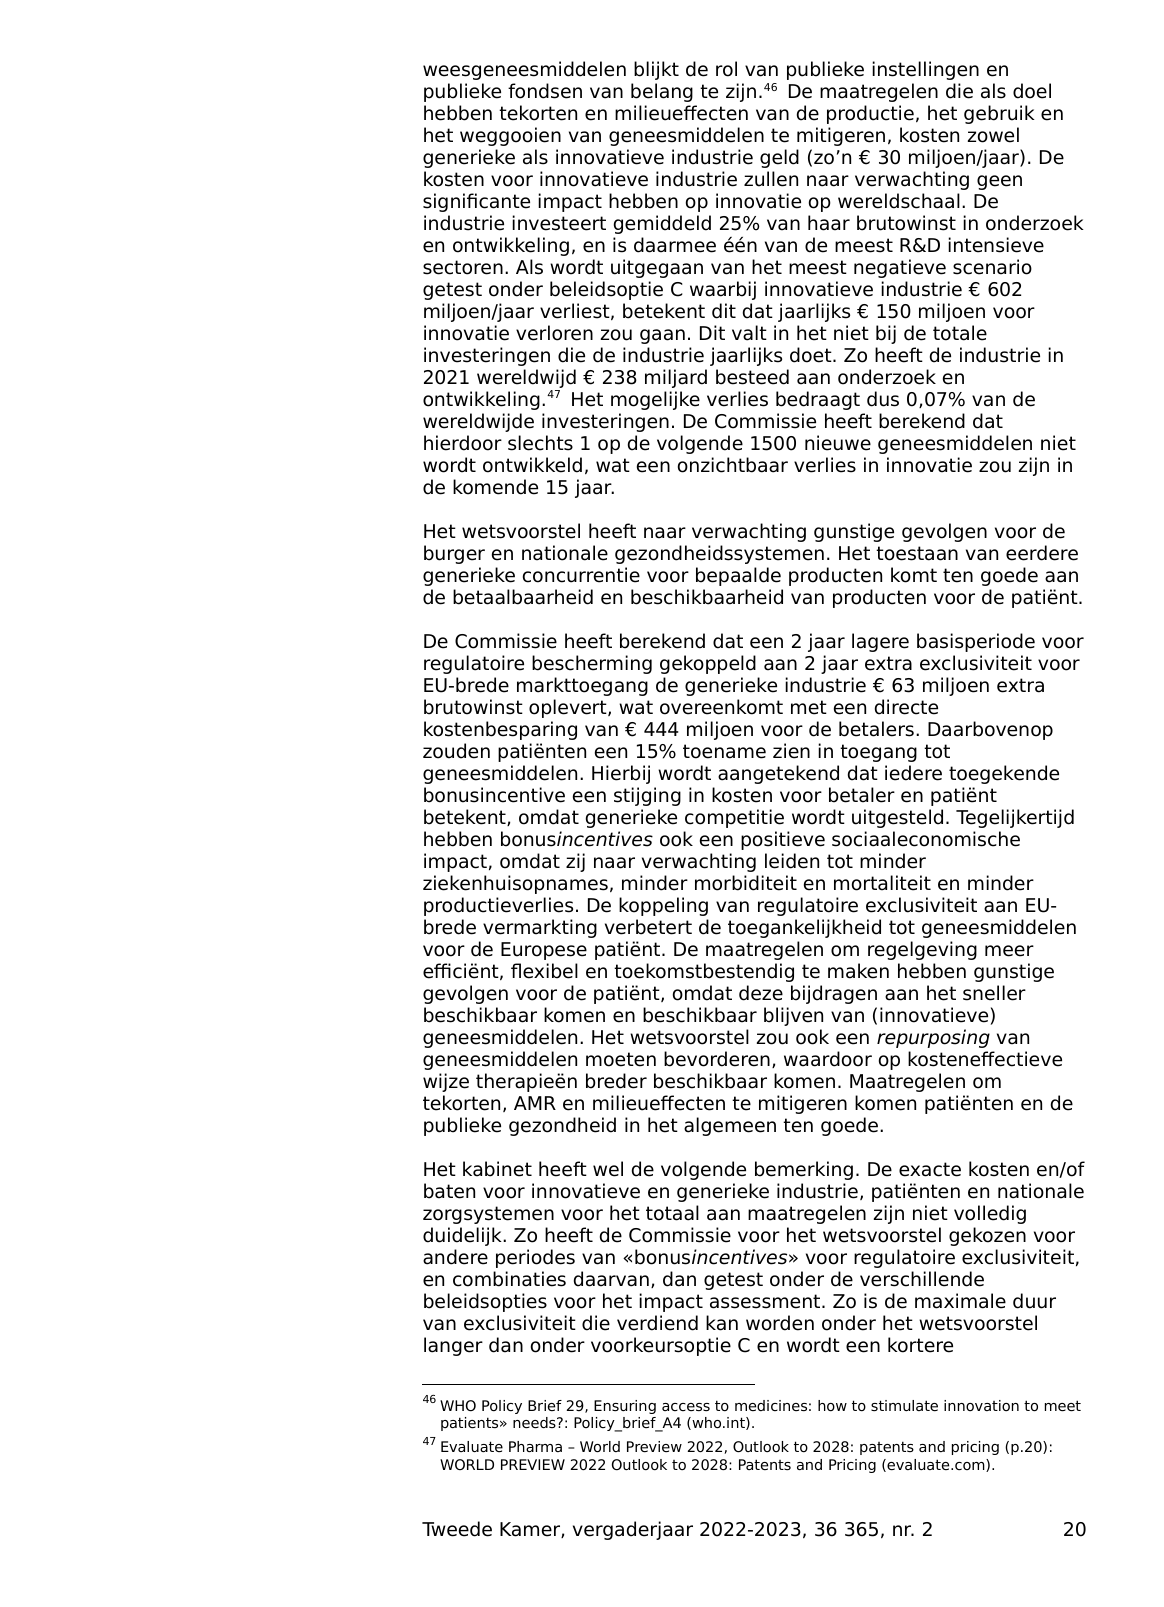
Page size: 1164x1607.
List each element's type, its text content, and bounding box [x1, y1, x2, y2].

text De Commissie heeft berekend dat een 2 jaar lagere basisperiode voor regulatoire bescherming gekoppeld aan 2 jaar extra exclusiviteit voor EU-brede markttoegang de generieke industrie € 63 miljoen extra brutowinst oplevert, wat overeenkomt met een directe kostenbesparing van € 444 miljoen voor de betalers. Daarbovenop zouden patiënten een 15% toename zien in toegang tot geneesmiddelen. Hierbij wordt aangetekend dat iedere toegekende bonusincentive een stijging in kosten voor betaler en patiënt betekent, omdat generieke competitie wordt uitgesteld. Tegelijkertijd hebben bonusincentives ook een positieve sociaaleconomische impact, omdat zij naar verwachting leiden tot minder ziekenhuisopnames, minder morbiditeit en mortaliteit en minder productieverlies. De koppeling van regulatoire exclusiviteit aan EU-brede vermarkting verbetert de toegankelijkheid tot geneesmiddelen voor de Europese patiënt. De maatregelen om regelgeving meer efficiënt, flexibel en toekomstbestendig te maken hebben gunstige gevolgen voor de patiënt, omdat deze bijdragen aan het sneller beschikbaar komen en beschikbaar blijven van (innovatieve) geneesmiddelen. Het wetsvoorstel zou ook een repurposing van geneesmiddelen moeten bevorderen, waardoor op kosteneffectieve wijze therapieën breder beschikbaar komen. Maatregelen om tekorten, AMR en milieueffecten te mitigeren komen patiënten en de publieke gezondheid in het algemeen ten goede. [422, 631, 1087, 1136]
text Het kabinet heeft wel de volgende bemerking. De exacte kosten en/of baten voor innovatieve en generieke industrie, patiënten en nationale zorgsystemen voor het totaal aan maatregelen zijn niet volledig duidelijk. Zo heeft de Commissie voor het wetsvoorstel gekozen voor andere periodes van «bonusincentives» voor regulatoire exclusiviteit, en combinaties daarvan, dan getest onder de verschillende beleidsopties voor het impact assessment. Zo is de maximale duur van exclusiviteit die verdiend kan worden onder het wetsvoorstel langer dan onder voorkeursoptie C en wordt een kortere [422, 1159, 1087, 1356]
text Het wetsvoorstel heeft naar verwachting gunstige gevolgen voor de burger en nationale gezondheidssystemen. Het toestaan van eerdere generieke concurrentie voor bepaalde producten komt ten goede aan de betaalbaarheid en beschikbaarheid van producten voor de patiënt. [422, 521, 1087, 609]
text weesgeneesmiddelen blijkt de rol van publieke instellingen en publieke fondsen van belang te zijn. De maatregelen die als doel hebben tekorten en milieueffecten van de productie, het gebruik en het weggooien van geneesmiddelen te mitigeren, kosten zowel generieke als innovatieve industrie geld (zo’n € 30 miljoen/jaar). De kosten voor innovatieve industrie zullen naar verwachting geen significante impact hebben op innovatie op wereldschaal. De industrie investeert gemiddeld 25% van haar brutowinst in onderzoek en ontwikkeling, en is daarmee één van de meest R&D intensieve sectoren. Als wordt uitgegaan van het meest negatieve scenario getest onder beleidsoptie C waarbij innovatieve industrie € 602 miljoen/jaar verliest, betekent dit dat jaarlijks € 150 miljoen voor innovatie verloren zou gaan. Dit valt in het niet bij de totale investeringen die de industrie jaarlijks doet. Zo heeft de industrie in 2021 wereldwijd € 238 miljard besteed aan onderzoek en ontwikkeling. Het mogelijke verlies bedraagt dus 0,07% van de wereldwijde investeringen. De Commissie heeft berekend dat hierdoor slechts 1 op de volgende 1500 nieuwe geneesmiddelen niet wordt ontwikkeld, wat een onzichtbaar verlies in innovatie zou zijn in de komende 15 jaar. [422, 59, 1087, 499]
text Evaluate Pharma – World Preview 2022, Outlook to 2028: patents and pricing (p.20): WORLD PREVIEW 2022 Outlook to 2028: Patents and Pricing (evaluate.com). [422, 1435, 1087, 1474]
text WHO Policy Brief 29, Ensuring access to medicines: how to stimulate innovation to meet patients» needs?: Policy_brief_A4 (who.int). [422, 1393, 1087, 1432]
